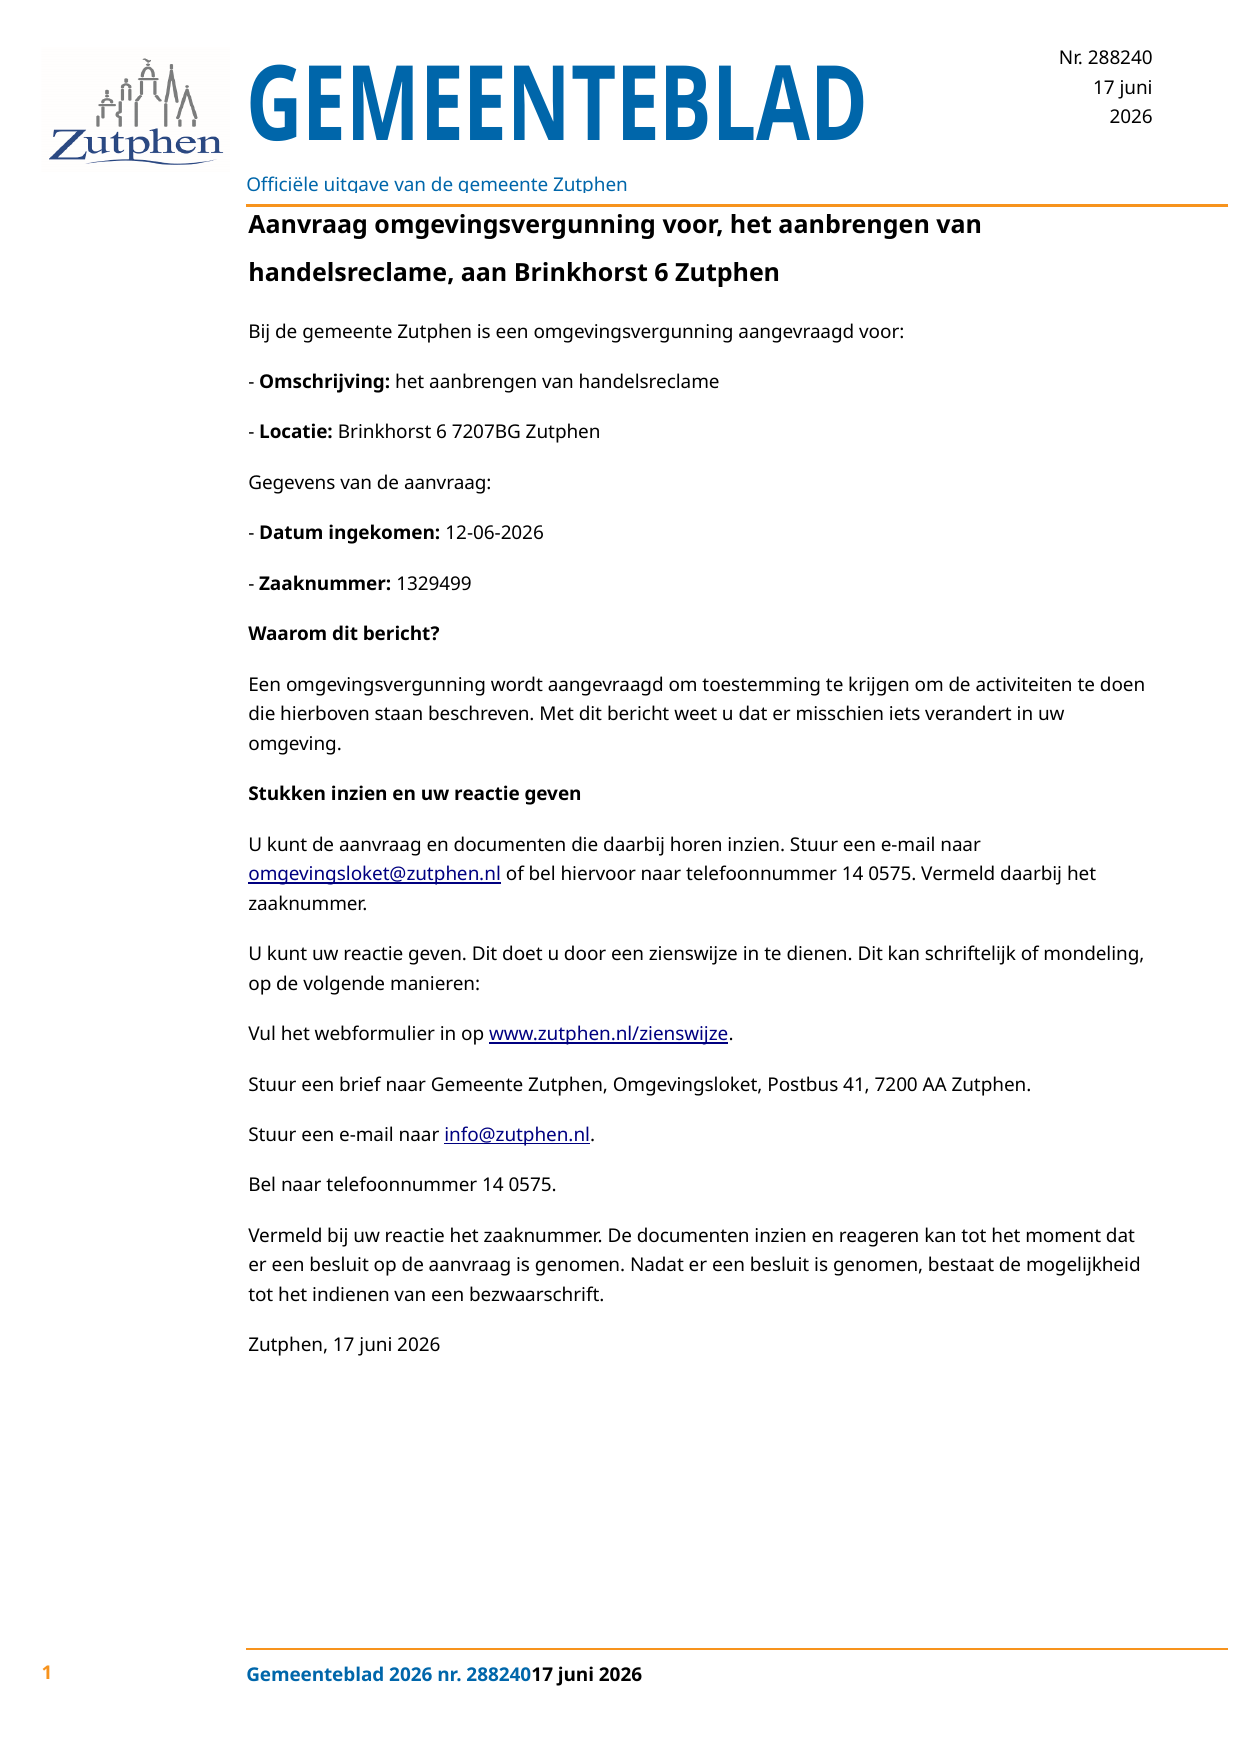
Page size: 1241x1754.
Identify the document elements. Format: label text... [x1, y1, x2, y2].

picture [41, 47, 231, 172]
text U kunt uw reactie geven. Dit doet u door een zienswijze in te dienen. Dit kan schriftelijk of mondeling, op de volgende manieren: [248, 940, 1152, 996]
text U kunt de aanvraag en documenten die daarbij horen inzien. Stuur een e-mail naar omgevingsloket@zutphen.nl of bel hiervoor naar telefoonnummer 14 0575. Vermeld daarbij het zaaknummer. [248, 831, 1152, 916]
text Vul het webformulier in op www.zutphen.nl/zienswijze. [248, 1020, 1152, 1046]
text Vermeld bij uw reactie het zaaknummer. De documenten inzien en reageren kan tot het moment dat er een besluit op de aanvraag is genomen. Nadat er een besluit is genomen, bestaat de mogelijkheid tot het indienen van een bezwaarschrift. [248, 1222, 1152, 1307]
text Waarom dit bericht? [248, 620, 1152, 646]
text Een omgevingsvergunning wordt aangevraagd om toestemming te krijgen om de activiteiten te doen die hierboven staan beschreven. Met dit bericht weet u dat er misschien iets verandert in uw omgeving. [248, 671, 1152, 756]
text Aanvraag omgevingsvergunning voor, het aanbrengen van handelsreclame, aan Brinkhorst 6 Zutphen [248, 207, 1152, 288]
text Stuur een e-mail naar info@zutphen.nl. [248, 1121, 1152, 1147]
text Bij de gemeente Zutphen is een omgevingsvergunning aangevraagd voor: [248, 318, 1152, 344]
text - Datum ingekomen: 12-06-2026 [248, 519, 1152, 545]
text Gegevens van de aanvraag: [248, 469, 1152, 495]
text Bel naar telefoonnummer 14 0575. [248, 1172, 1152, 1197]
text - Omschrijving: het aanbrengen van handelsreclame [248, 368, 1152, 394]
text - Locatie: Brinkhorst 6 7207BG Zutphen [248, 419, 1152, 444]
text Stukken inzien en uw reactie geven [248, 780, 1152, 806]
text Zutphen, 17 juni 2026 [248, 1332, 1152, 1357]
text - Zaaknummer: 1329499 [248, 570, 1152, 596]
text Stuur een brief naar Gemeente Zutphen, Omgevingsloket, Postbus 41, 7200 AA Zutphen. [248, 1071, 1152, 1097]
